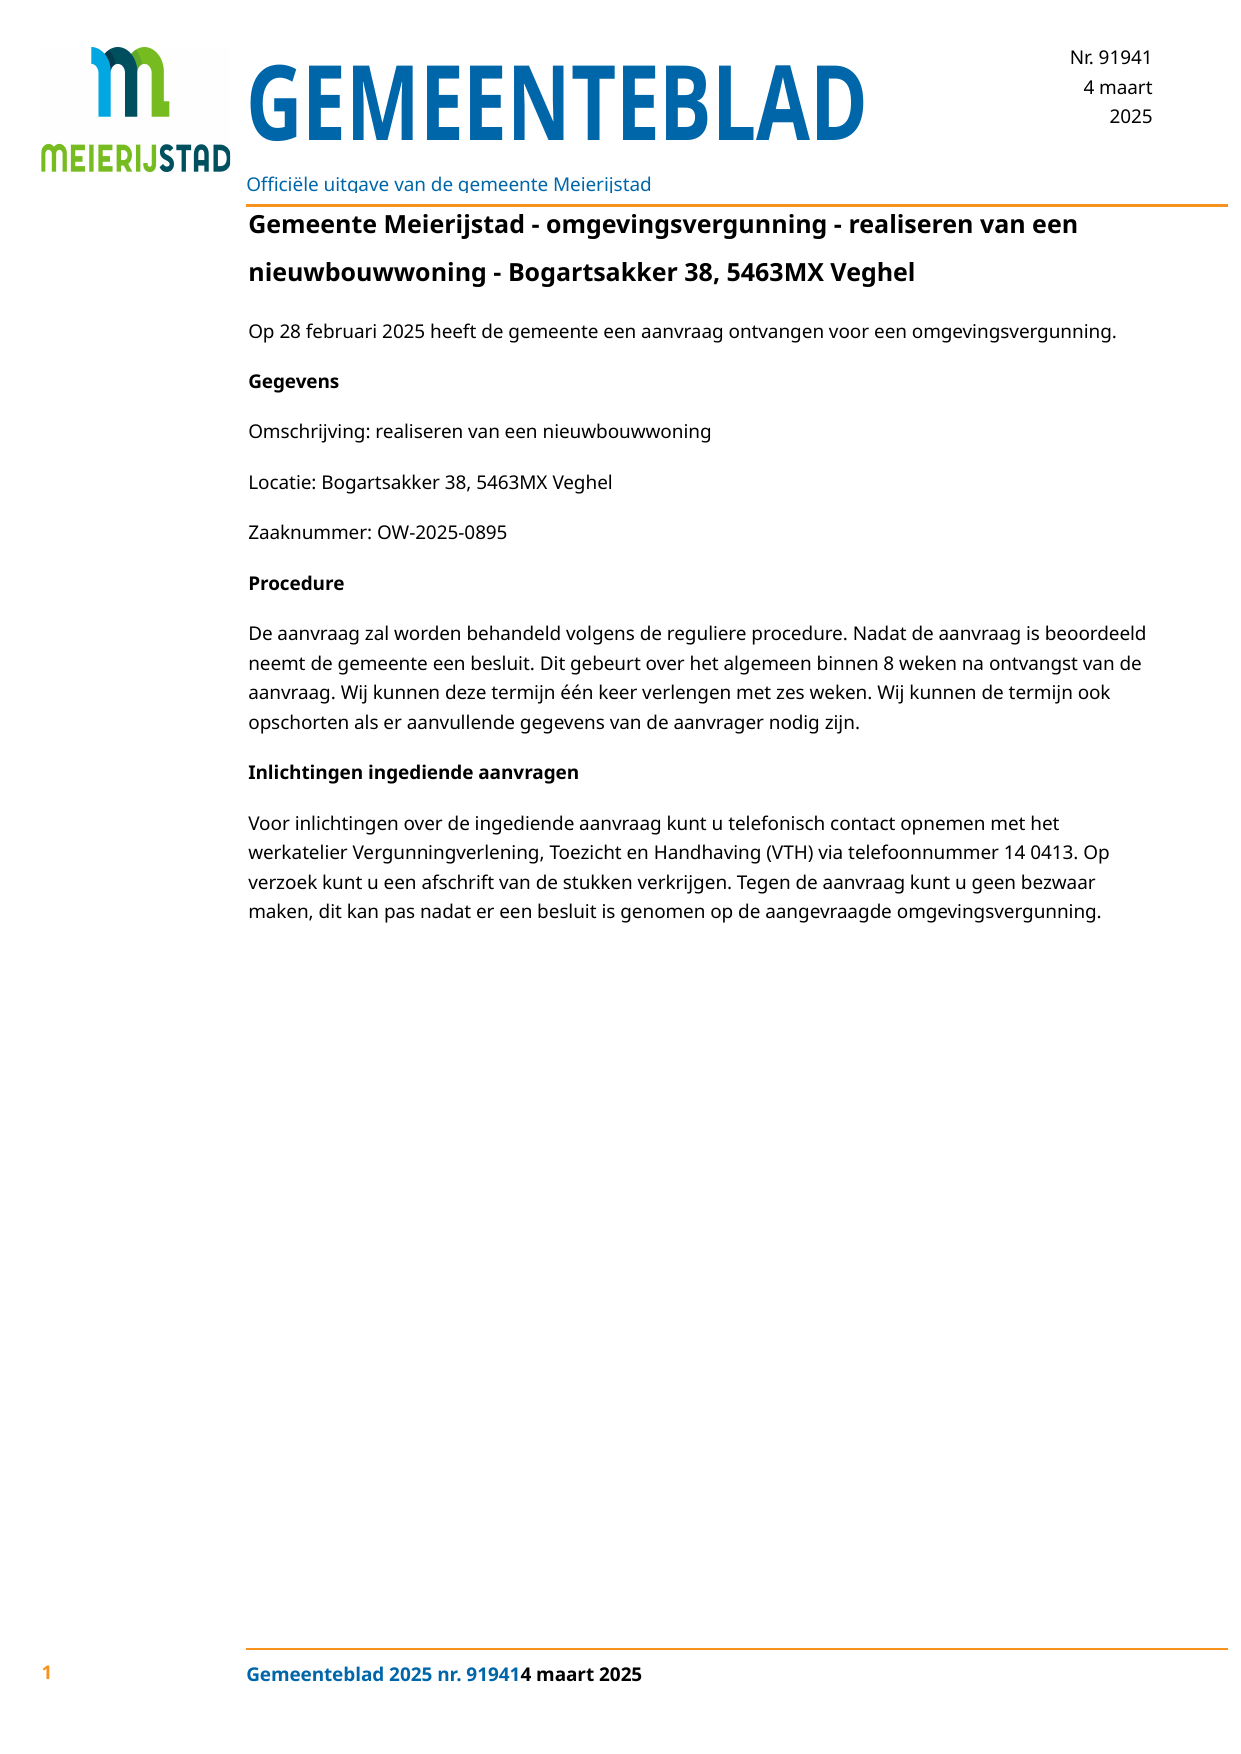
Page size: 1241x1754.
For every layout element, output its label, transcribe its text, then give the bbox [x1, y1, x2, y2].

text Procedure [248, 570, 1152, 596]
text Op 28 februari 2025 heeft de gemeente een aanvraag ontvangen voor een omgevingsvergunning. [248, 318, 1152, 344]
text Locatie: Bogartsakker 38, 5463MX Veghel [248, 469, 1152, 495]
text Voor inlichtingen over de ingediende aanvraag kunt u telefonisch contact opnemen met het werkatelier Vergunningverlening, Toezicht en Handhaving (VTH) via telefoonnummer 14 0413. Op verzoek kunt u een afschrift van de stukken verkrijgen. Tegen de aanvraag kunt u geen bezwaar maken, dit kan pas nadat er een besluit is genomen op de aangevraagde omgevingsvergunning. [248, 810, 1152, 924]
text Omschrijving: realiseren van een nieuwbouwwoning [248, 419, 1152, 444]
text Inlichtingen ingediende aanvragen [248, 759, 1152, 785]
text Zaaknummer: OW-2025-0895 [248, 519, 1152, 545]
picture [41, 47, 231, 172]
text Gegevens [248, 368, 1152, 394]
text De aanvraag zal worden behandeld volgens de reguliere procedure. Nadat de aanvraag is beoordeeld neemt de gemeente een besluit. Dit gebeurt over het algemeen binnen 8 weken na ontvangst van de aanvraag. Wij kunnen deze termijn één keer verlengen met zes weken. Wij kunnen de termijn ook opschorten als er aanvullende gegevens van de aanvrager nodig zijn. [248, 620, 1152, 735]
text Gemeente Meierijstad - omgevingsvergunning - realiseren van een nieuwbouwwoning - Bogartsakker 38, 5463MX Veghel [248, 207, 1152, 288]
